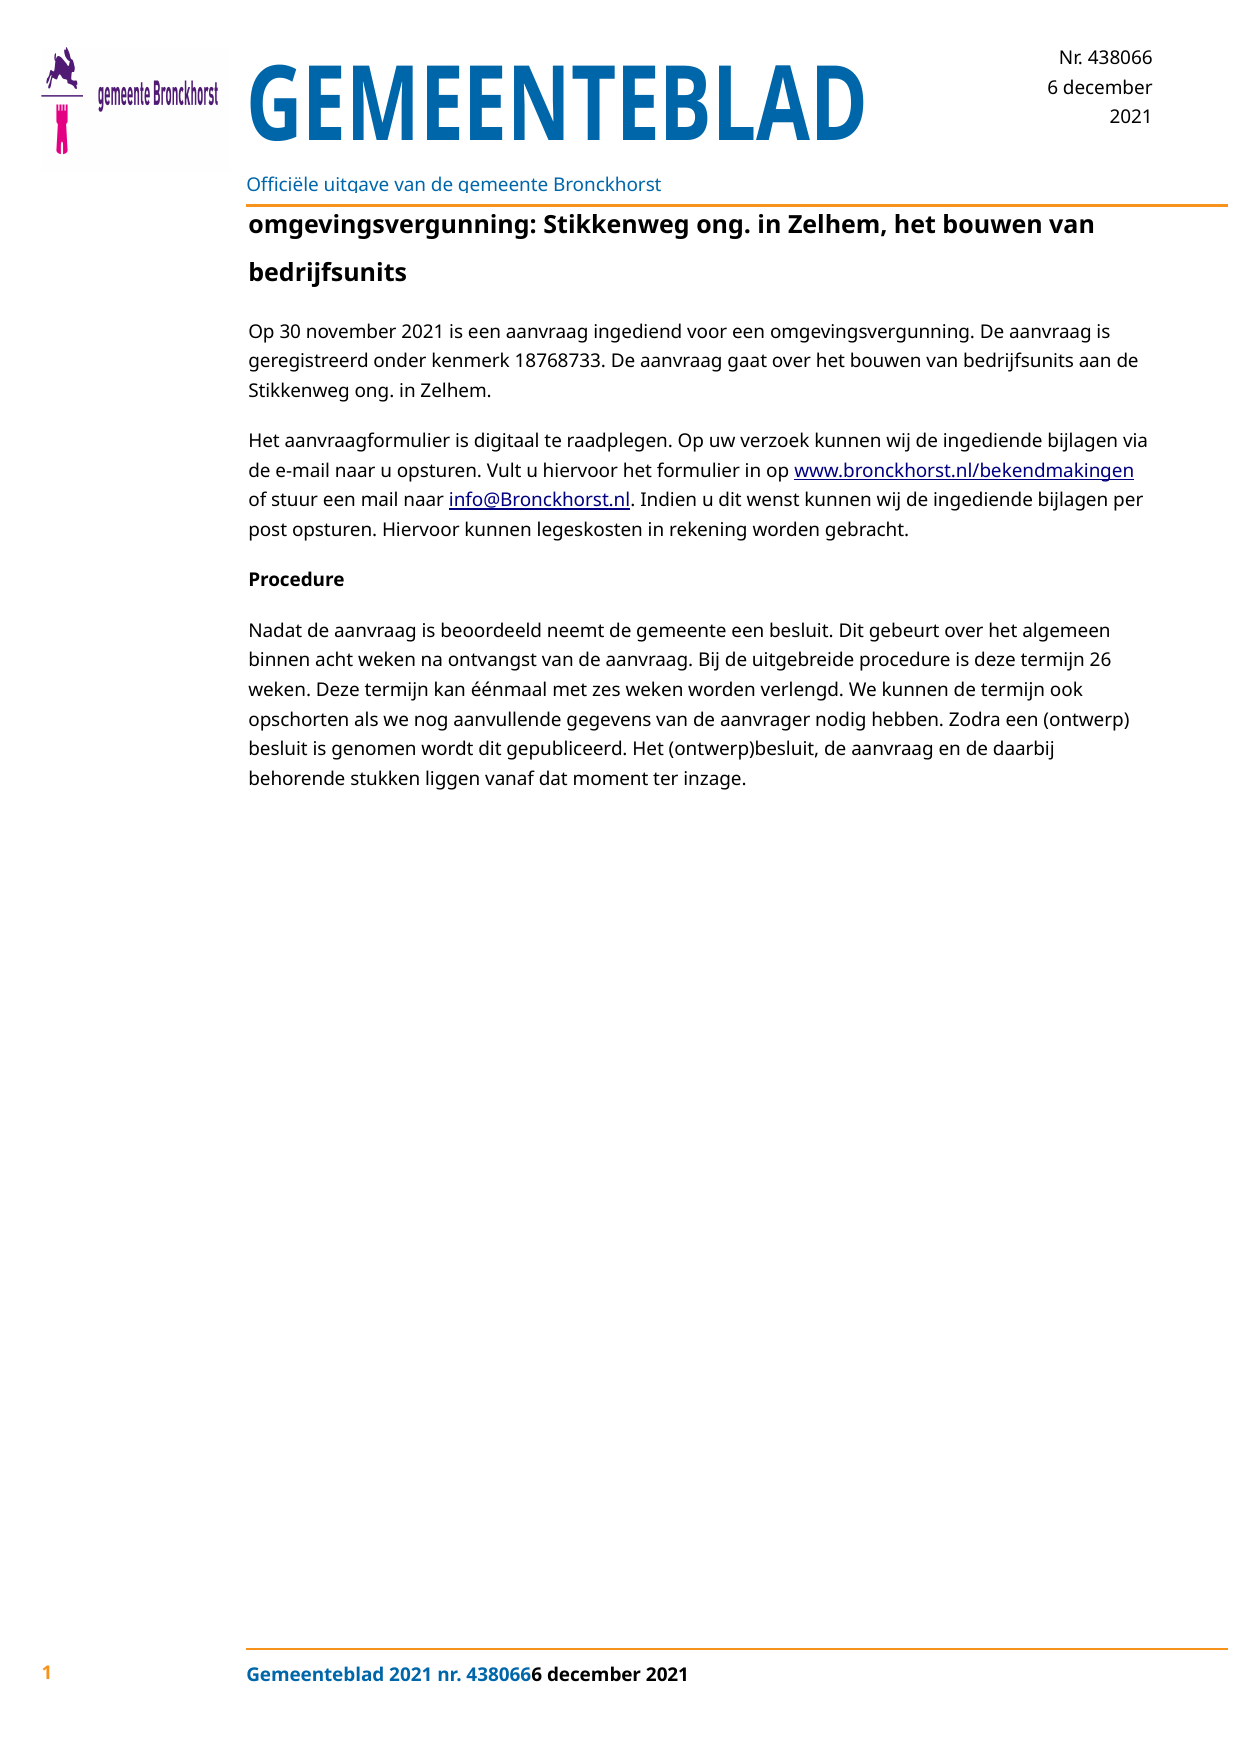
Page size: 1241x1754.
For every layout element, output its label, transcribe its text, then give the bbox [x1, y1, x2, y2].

text Nadat de aanvraag is beoordeeld neemt de gemeente een besluit. Dit gebeurt over het algemeen binnen acht weken na ontvangst van de aanvraag. Bij de uitgebreide procedure is deze termijn 26 weken. Deze termijn kan éénmaal met zes weken worden verlengd. We kunnen de termijn ook opschorten als we nog aanvullende gegevens van de aanvrager nodig hebben. Zodra een (ontwerp) besluit is genomen wordt dit gepubliceerd. Het (ontwerp)besluit, de aanvraag en de daarbij behorende stukken liggen vanaf dat moment ter inzage. [248, 617, 1152, 791]
text Op 30 november 2021 is een aanvraag ingediend voor een omgevingsvergunning. De aanvraag is geregistreerd onder kenmerk 18768733. De aanvraag gaat over het bouwen van bedrijfsunits aan de Stikkenweg ong. in Zelhem. [248, 318, 1152, 403]
text Het aanvraagformulier is digitaal te raadplegen. Op uw verzoek kunnen wij de ingediende bijlagen via de e-mail naar u opsturen. Vult u hiervoor het formulier in op www.bronckhorst.nl/bekendmakingen of stuur een mail naar info@Bronckhorst.nl. Indien u dit wenst kunnen wij de ingediende bijlagen per post opsturen. Hiervoor kunnen legeskosten in rekening worden gebracht. [248, 427, 1152, 542]
text omgevingsvergunning: Stikkenweg ong. in Zelhem, het bouwen van bedrijfsunits [248, 207, 1152, 288]
text Procedure [248, 567, 1152, 592]
picture [41, 47, 231, 172]
